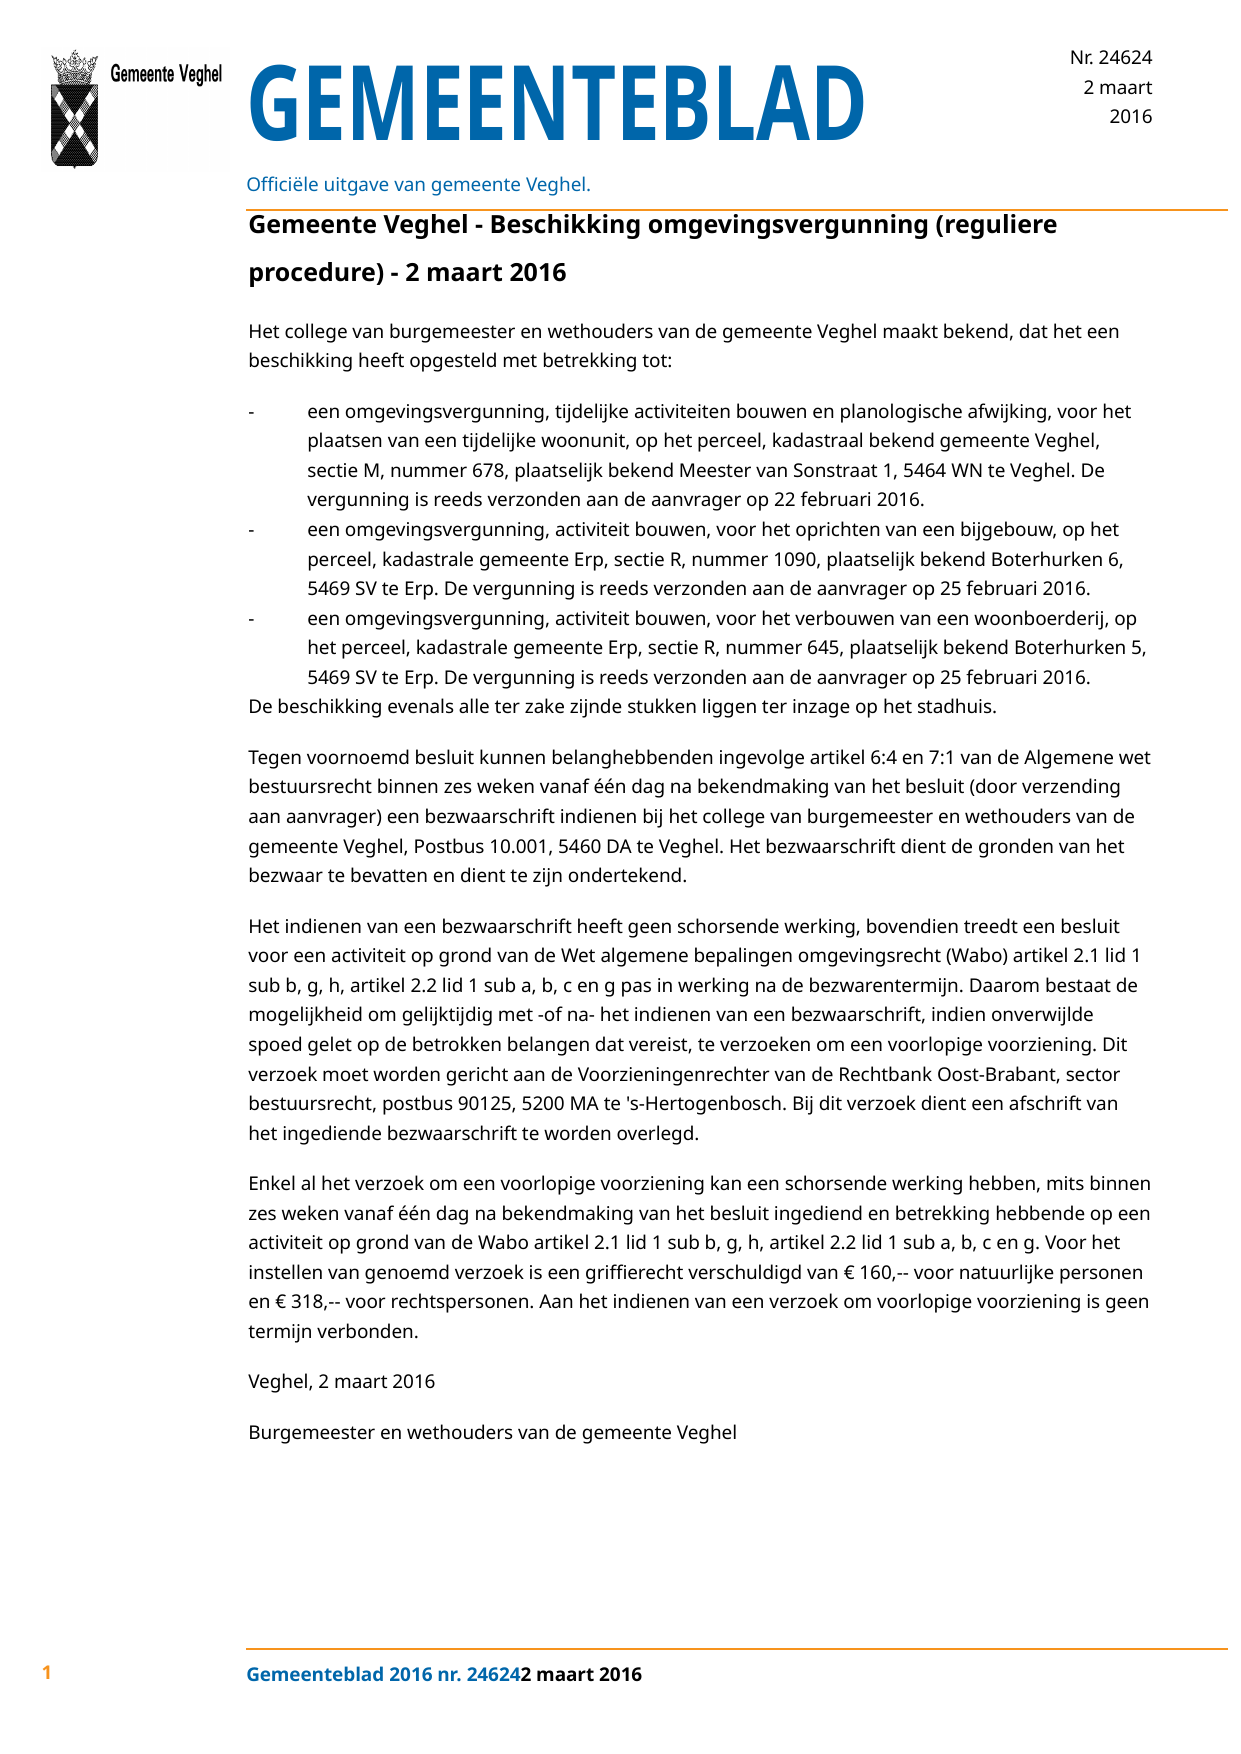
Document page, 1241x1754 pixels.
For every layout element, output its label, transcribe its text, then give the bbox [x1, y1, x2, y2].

text Enkel al het verzoek om een voorlopige voorziening kan een schorsende werking hebben, mits binnen zes weken vanaf één dag na bekendmaking van het besluit ingediend en betrekking hebbende op een activiteit op grond van de Wabo artikel 2.1 lid 1 sub b, g, h, artikel 2.2 lid 1 sub a, b, c en g. Voor het instellen van genoemd verzoek is een griffierecht verschuldigd van € 160,-- voor natuurlijke personen en € 318,-- voor rechtspersonen. Aan het indienen van een verzoek om voorlopige voorziening is geen termijn verbonden. [248, 1170, 1152, 1344]
list een omgevingsvergunning, tijdelijke activiteiten bouwen en planologische afwijking, voor het plaatsen van een tijdelijke woonunit, op het perceel, kadastraal bekend gemeente Veghel, sectie M, nummer 678, plaatselijk bekend Meester van Sonstraat 1, 5464 WN te Veghel. De vergunning is reeds verzonden aan de aanvrager op 22 februari 2016. [248, 398, 1152, 512]
list een omgevingsvergunning, activiteit bouwen, voor het oprichten van een bijgebouw, op het perceel, kadastrale gemeente Erp, sectie R, nummer 1090, plaatselijk bekend Boterhurken 6, 5469 SV te Erp. De vergunning is reeds verzonden aan de aanvrager op 25 februari 2016. [248, 516, 1152, 601]
text Het indienen van een bezwaarschrift heeft geen schorsende werking, bovendien treedt een besluit voor een activiteit op grond van de Wet algemene bepalingen omgevingsrecht (Wabo) artikel 2.1 lid 1 sub b, g, h, artikel 2.2 lid 1 sub a, b, c en g pas in werking na de bezwarentermijn. Daarom bestaat de mogelijkheid om gelijktijdig met -of na- het indienen van een bezwaarschrift, indien onverwijlde spoed gelet op de betrokken belangen dat vereist, te verzoeken om een voorlopige voorziening. Dit verzoek moet worden gericht aan de Voorzieningenrechter van de Rechtbank Oost-Brabant, sector bestuursrecht, postbus 90125, 5200 MA te 's-Hertogenbosch. Bij dit verzoek dient een afschrift van het ingediende bezwaarschrift te worden overlegd. [248, 913, 1152, 1146]
text De beschikking evenals alle ter zake zijnde stukken liggen ter inzage op het stadhuis. [248, 694, 1152, 719]
text Het college van burgemeester en wethouders van de gemeente Veghel maakt bekend, dat het een beschikking heeft opgesteld met betrekking tot: [248, 318, 1152, 373]
list een omgevingsvergunning, activiteit bouwen, voor het verbouwen van een woonboerderij, op het perceel, kadastrale gemeente Erp, sectie R, nummer 645, plaatselijk bekend Boterhurken 5, 5469 SV te Erp. De vergunning is reeds verzonden aan de aanvrager op 25 februari 2016. [248, 605, 1152, 690]
text Gemeente Veghel - Beschikking omgevingsvergunning (reguliere procedure) - 2 maart 2016 [248, 211, 1152, 288]
text Tegen voornoemd besluit kunnen belanghebbenden ingevolge artikel 6:4 en 7:1 van de Algemene wet bestuursrecht binnen zes weken vanaf één dag na bekendmaking van het besluit (door verzending aan aanvrager) een bezwaarschrift indienen bij het college van burgemeester en wethouders van de gemeente Veghel, Postbus 10.001, 5460 DA te Veghel. Het bezwaarschrift dient de gronden van het bezwaar te bevatten en dient te zijn ondertekend. [248, 744, 1152, 888]
picture [41, 47, 231, 172]
text Veghel, 2 maart 2016 [248, 1369, 1152, 1394]
text Burgemeester en wethouders van de gemeente Veghel [248, 1419, 1152, 1445]
